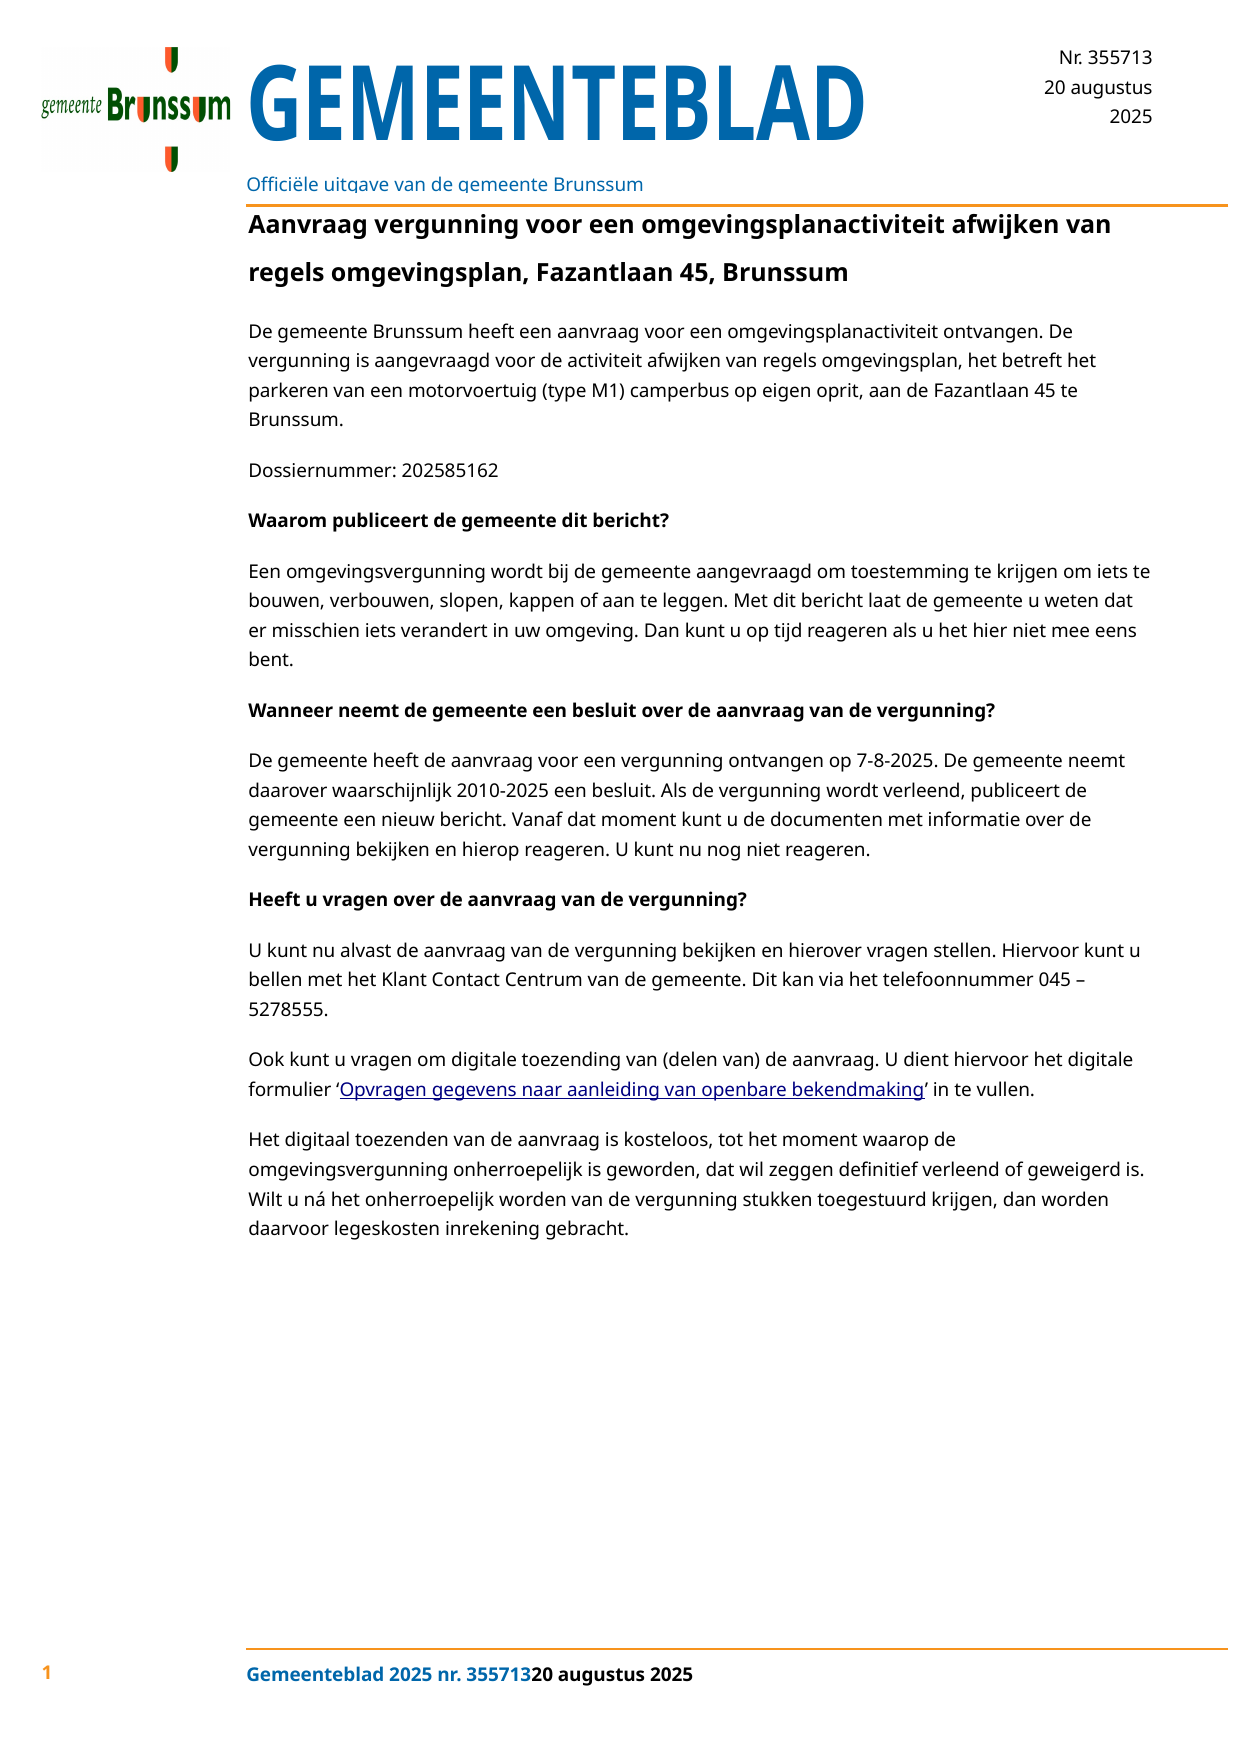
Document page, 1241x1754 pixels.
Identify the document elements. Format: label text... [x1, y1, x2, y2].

picture [41, 47, 231, 172]
text Dossiernummer: 202585162 [248, 457, 1152, 483]
text De gemeente heeft de aanvraag voor een vergunning ontvangen op 7-8-2025. De gemeente neemt daarover waarschijnlijk 2010-2025 een besluit. Als de vergunning wordt verleend, publiceert de gemeente een nieuw bericht. Vanaf dat moment kunt u de documenten met informatie over de vergunning bekijken en hierop reageren. U kunt nu nog niet reageren. [248, 747, 1152, 862]
text U kunt nu alvast de aanvraag van de vergunning bekijken en hierover vragen stellen. Hiervoor kunt u bellen met het Klant Contact Centrum van de gemeente. Dit kan via het telefoonnummer 045 – 5278555. [248, 937, 1152, 1022]
text De gemeente Brunssum heeft een aanvraag voor een omgevingsplanactiviteit ontvangen. De vergunning is aangevraagd voor de activiteit afwijken van regels omgevingsplan, het betreft het parkeren van een motorvoertuig (type M1) camperbus op eigen oprit, aan de Fazantlaan 45 te Brunssum. [248, 318, 1152, 432]
text Waarom publiceert de gemeente dit bericht? [248, 507, 1152, 533]
text Ook kunt u vragen om digitale toezending van (delen van) de aanvraag. U dient hiervoor het digitale formulier ‘Opvragen gegevens naar aanleiding van openbare bekendmaking’ in te vullen. [248, 1047, 1152, 1102]
text Aanvraag vergunning voor een omgevingsplanactiviteit afwijken van regels omgevingsplan, Fazantlaan 45, Brunssum [248, 207, 1152, 288]
text Het digitaal toezenden van de aanvraag is kosteloos, tot het moment waarop de omgevingsvergunning onherroepelijk is geworden, dat wil zeggen definitief verleend of geweigerd is. Wilt u ná het onherroepelijk worden van de vergunning stukken toegestuurd krijgen, dan worden daarvoor legeskosten inrekening gebracht. [248, 1127, 1152, 1241]
text Wanneer neemt de gemeente een besluit over de aanvraag van de vergunning? [248, 697, 1152, 723]
text Een omgevingsvergunning wordt bij de gemeente aangevraagd om toestemming te krijgen om iets te bouwen, verbouwen, slopen, kappen of aan te leggen. Met dit bericht laat de gemeente u weten dat er misschien iets verandert in uw omgeving. Dan kunt u op tijd reageren als u het hier niet mee eens bent. [248, 558, 1152, 672]
text Heeft u vragen over de aanvraag van de vergunning? [248, 887, 1152, 912]
